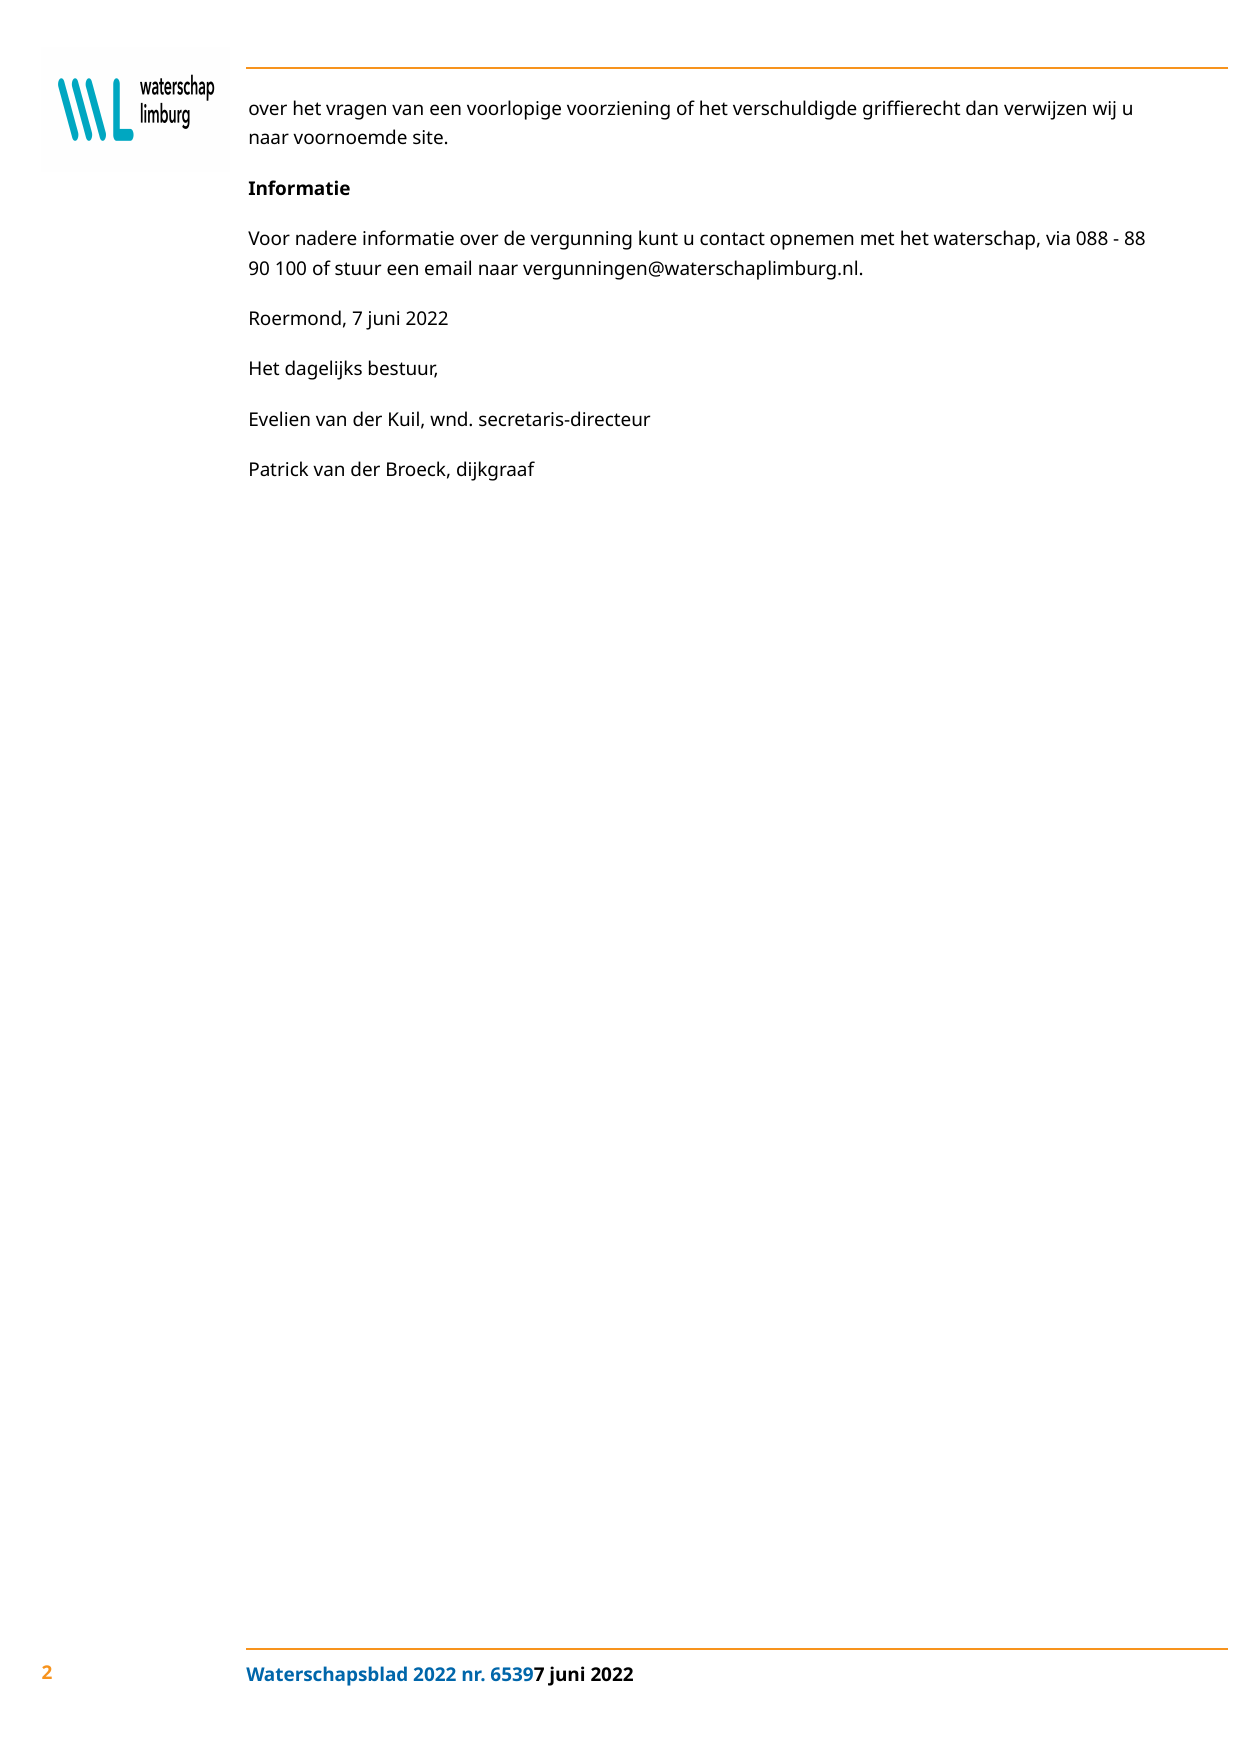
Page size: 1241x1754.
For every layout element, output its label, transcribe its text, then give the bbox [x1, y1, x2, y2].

text Voor nadere informatie over de vergunning kunt u contact opnemen met het waterschap, via 088 - 88 90 100 of stuur een email naar vergunningen@waterschaplimburg.nl. [248, 225, 1152, 281]
text Informatie [248, 175, 1152, 201]
picture [41, 47, 231, 172]
text Het dagelijks bestuur, [248, 356, 1152, 381]
text over het vragen van een voorlopige voorziening of het verschuldigde griffierecht dan verwijzen wij u naar voornoemde site. [248, 95, 1152, 150]
text Patrick van der Broeck, dijkgraaf [248, 456, 1152, 482]
text Roermond, 7 juni 2022 [248, 305, 1152, 331]
text Evelien van der Kuil, wnd. secretaris-directeur [248, 406, 1152, 432]
